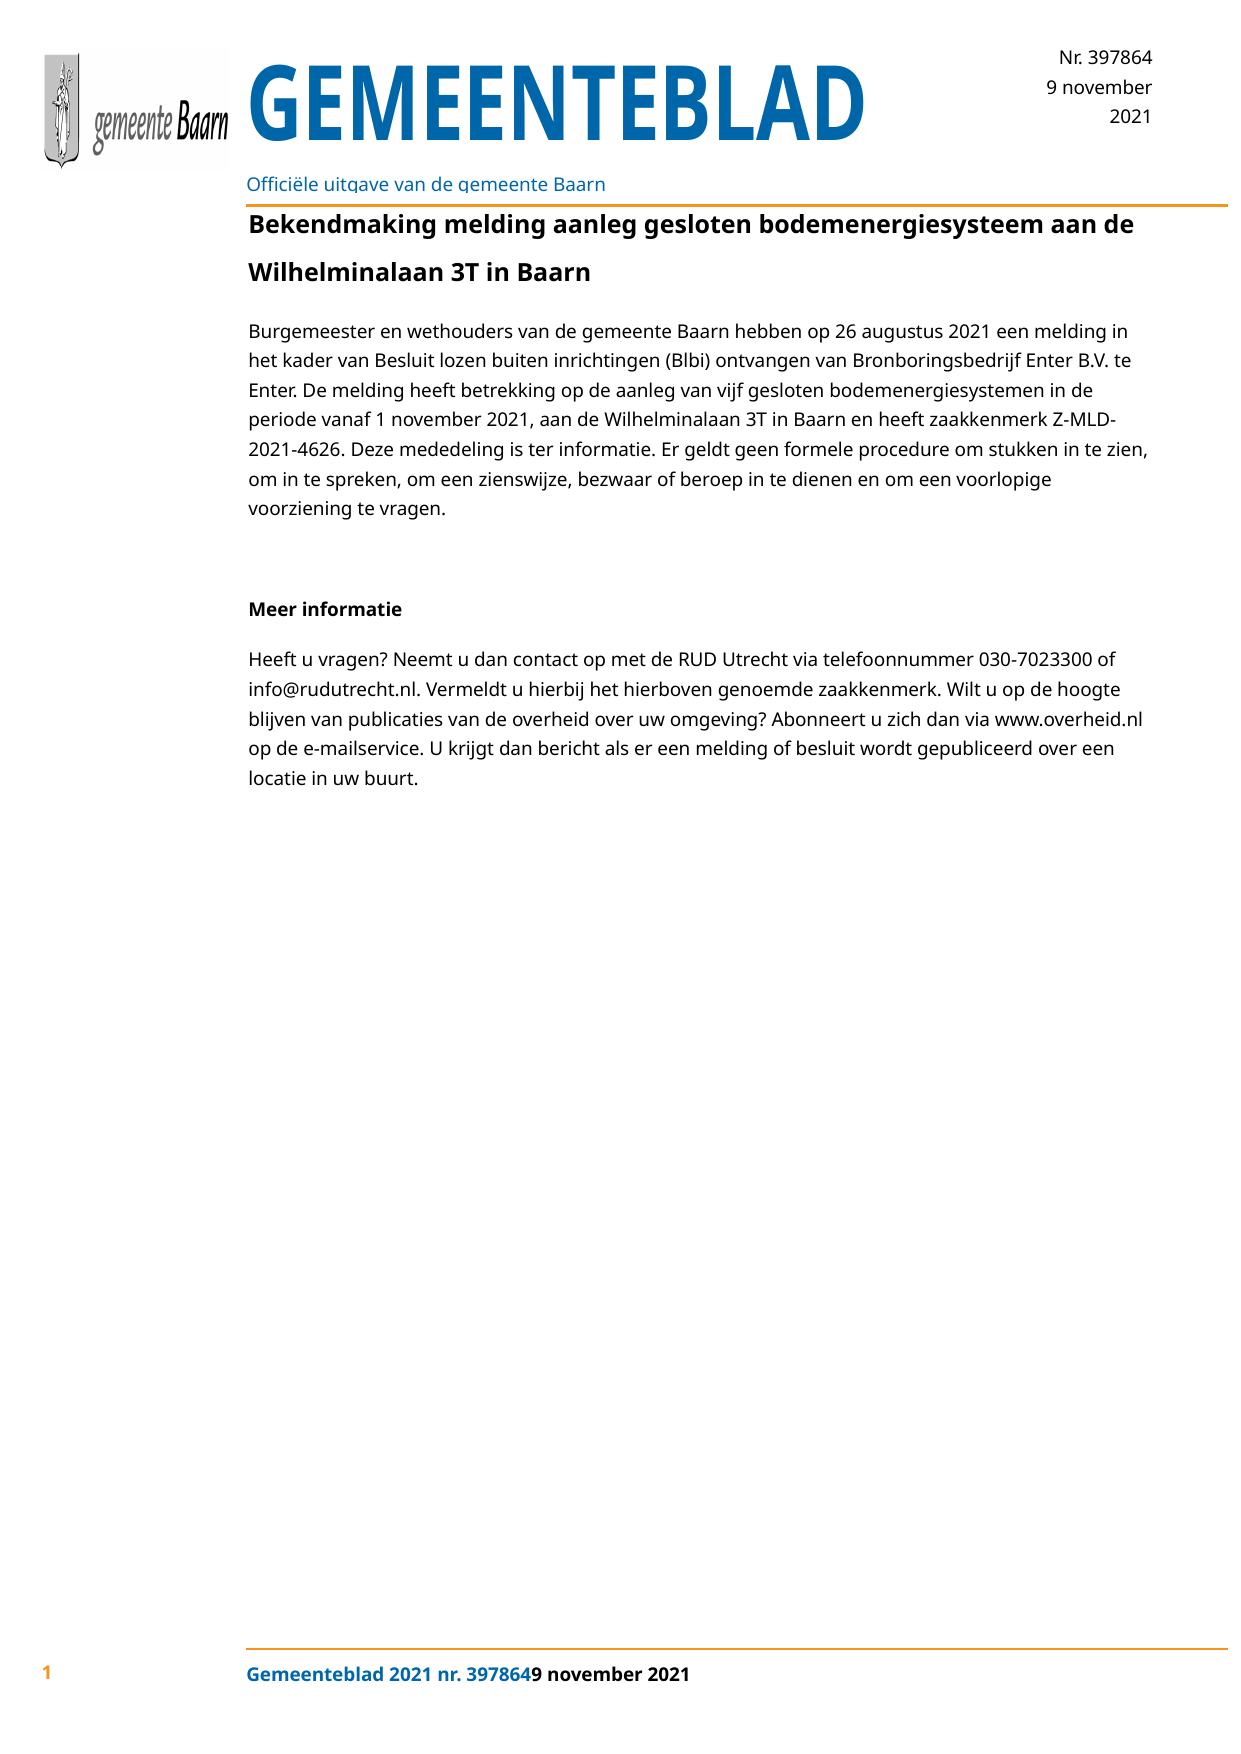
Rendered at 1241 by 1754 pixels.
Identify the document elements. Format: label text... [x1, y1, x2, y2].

text Meer informatie [248, 596, 1152, 622]
text Burgemeester en wethouders van de gemeente Baarn hebben op 26 augustus 2021 een melding in het kader van Besluit lozen buiten inrichtingen (Blbi) ontvangen van Bronboringsbedrijf Enter B.V. te Enter. De melding heeft betrekking op de aanleg van vijf gesloten bodemenergiesystemen in de periode vanaf 1 november 2021, aan de Wilhelminalaan 3T in Baarn en heeft zaakkenmerk Z-MLD-2021-4626. Deze mededeling is ter informatie. Er geldt geen formele procedure om stukken in te zien, om in te spreken, om een zienswijze, bezwaar of beroep in te dienen en om een voorlopige voorziening te vragen. [248, 318, 1152, 521]
text Heeft u vragen? Neemt u dan contact op met de RUD Utrecht via telefoonnummer 030-7023300 of info@rudutrecht.nl. Vermeldt u hierbij het hierboven genoemde zaakkenmerk. Wilt u op de hoogte blijven van publicaties van de overheid over uw omgeving? Abonneert u zich dan via www.overheid.nl op de e-mailservice. U krijgt dan bericht als er een melding of besluit wordt gepubliceerd over een locatie in uw buurt. [248, 647, 1152, 791]
picture [41, 47, 231, 172]
text Bekendmaking melding aanleg gesloten bodemenergiesysteem aan de Wilhelminalaan 3T in Baarn [248, 207, 1152, 288]
